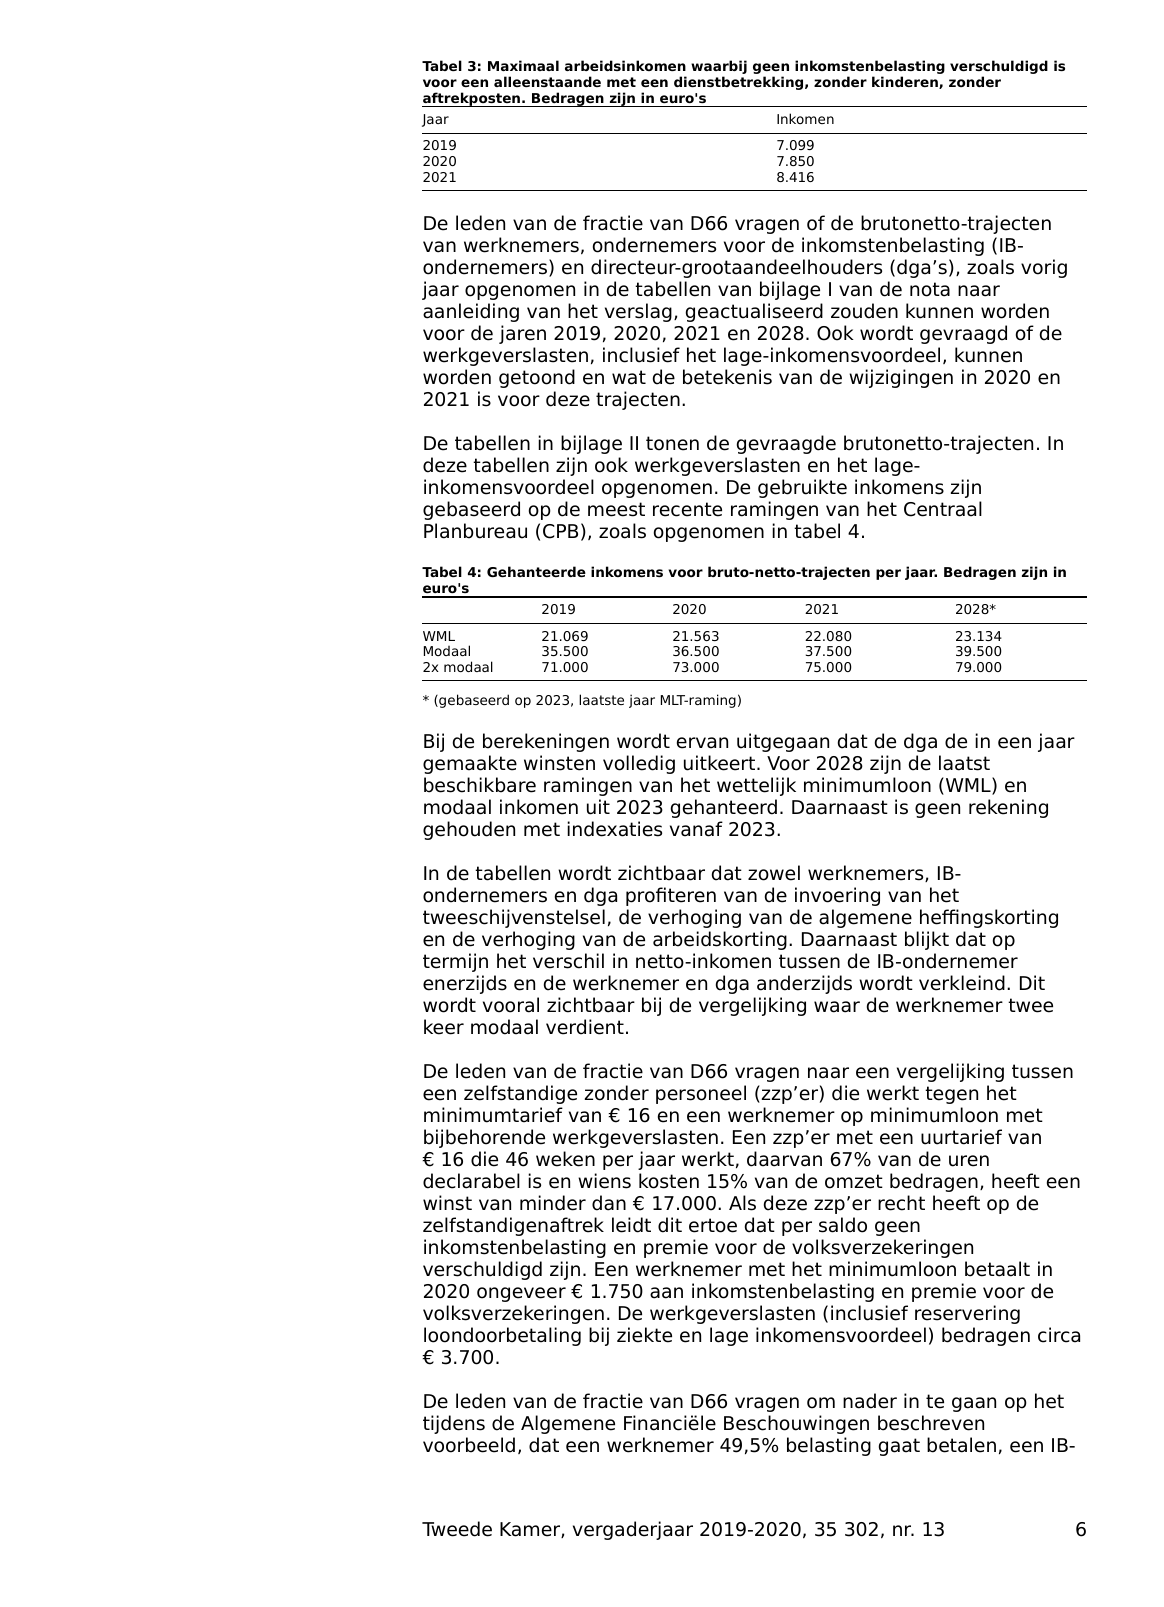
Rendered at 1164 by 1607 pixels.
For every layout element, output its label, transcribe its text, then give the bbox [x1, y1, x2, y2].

text Bij de berekeningen wordt ervan uitgegaan dat de dga de in een jaar gemaakte winsten volledig uitkeert. Voor 2028 zijn de laatst beschikbare ramingen van het wettelijk minimumloon (WML) en modaal inkomen uit 2023 gehanteerd. Daarnaast is geen rekening gehouden met indexaties vanaf 2023. [422, 731, 1087, 841]
table_cell 71.000 [535, 660, 666, 680]
table_cell 79.000 [949, 660, 1087, 680]
table_header Tabel 3: Maximaal arbeidsinkomen waarbij geen inkomstenbelasting verschuldigd is voor een alleenstaande met een dienstbetrekking, zonder kinderen, zonder aftrekposten. Bedragen zijn in euro's [422, 59, 1087, 106]
table_cell 35.500 [535, 644, 666, 660]
table_cell 7.099 [770, 134, 1087, 154]
table_cell 37.500 [799, 644, 949, 660]
table_cell [422, 598, 535, 623]
table_cell * (gebaseerd op 2023, laatste jaar MLT-raming) [422, 681, 1087, 709]
table_cell 2020 [422, 154, 770, 169]
table_cell WML [422, 624, 535, 644]
text In de tabellen wordt zichtbaar dat zowel werknemers, IB-ondernemers en dga profiteren van de invoering van het tweeschijvenstelsel, de verhoging van de algemene heffingskorting en de verhoging van de arbeidskorting. Daarnaast blijkt dat op termijn het verschil in netto-inkomen tussen de IB-ondernemer enerzijds en de werknemer en dga anderzijds wordt verkleind. Dit wordt vooral zichtbaar bij de vergelijking waar de werknemer twee keer modaal verdient. [422, 863, 1087, 1039]
text De leden van de fractie van D66 vragen of de brutonetto-trajecten van werknemers, ondernemers voor de inkomstenbelasting (IB-ondernemers) en directeur-grootaandeelhouders (dga’s), zoals vorig jaar opgenomen in de tabellen van bijlage I van de nota naar aanleiding van het verslag, geactualiseerd zouden kunnen worden voor de jaren 2019, 2020, 2021 en 2028. Ook wordt gevraagd of de werkgeverslasten, inclusief het lage-inkomensvoordeel, kunnen worden getoond en wat de betekenis van de wijzigingen in 2020 en 2021 is voor deze trajecten. [422, 213, 1087, 411]
table_cell 75.000 [799, 660, 949, 680]
table_cell 7.850 [770, 154, 1087, 169]
table_cell 23.134 [949, 624, 1087, 644]
table_cell 21.563 [666, 624, 798, 644]
table_cell 22.080 [799, 624, 949, 644]
table_cell 39.500 [949, 644, 1087, 660]
table_cell 2021 [799, 598, 949, 623]
table_header Tabel 4: Gehanteerde inkomens voor bruto-netto-trajecten per jaar. Bedragen zijn in euro's [422, 565, 1087, 596]
table_cell 2028* [949, 598, 1087, 623]
table_cell 2x modaal [422, 660, 535, 680]
text De leden van de fractie van D66 vragen om nader in te gaan op het tijdens de Algemene Financiële Beschouwingen beschreven voorbeeld, dat een werknemer 49,5% belasting gaat betalen, een IB- [422, 1391, 1087, 1457]
table_cell 73.000 [666, 660, 798, 680]
table_cell 36.500 [666, 644, 798, 660]
table_cell 2020 [666, 598, 798, 623]
text De tabellen in bijlage II tonen de gevraagde brutonetto-trajecten. In deze tabellen zijn ook werkgeverslasten en het lage-inkomensvoordeel opgenomen. De gebruikte inkomens zijn gebaseerd op de meest recente ramingen van het Centraal Planbureau (CPB), zoals opgenomen in tabel 4. [422, 433, 1087, 543]
table_cell 8.416 [770, 170, 1087, 190]
text De leden van de fractie van D66 vragen naar een vergelijking tussen een zelfstandige zonder personeel (zzp’er) die werkt tegen het minimumtarief van € 16 en een werknemer op minimumloon met bijbehorende werkgeverslasten. Een zzp’er met een uurtarief van € 16 die 46 weken per jaar werkt, daarvan 67% van de uren declarabel is en wiens kosten 15% van de omzet bedragen, heeft een winst van minder dan € 17.000. Als deze zzp’er recht heeft op de zelfstandigenaftrek leidt dit ertoe dat per saldo geen inkomstenbelasting en premie voor de volksverzekeringen verschuldigd zijn. Een werknemer met het minimumloon betaalt in 2020 ongeveer € 1.750 aan inkomstenbelasting en premie voor de volksverzekeringen. De werkgeverslasten (inclusief reservering loondoorbetaling bij ziekte en lage inkomensvoordeel) bedragen circa € 3.700. [422, 1061, 1087, 1369]
table_cell Modaal [422, 644, 535, 660]
table_cell Jaar [422, 107, 770, 132]
table_cell 21.069 [535, 624, 666, 644]
table_cell 2019 [422, 134, 770, 154]
table_cell 2021 [422, 170, 770, 190]
table_cell Inkomen [770, 107, 1087, 132]
table_cell 2019 [535, 598, 666, 623]
